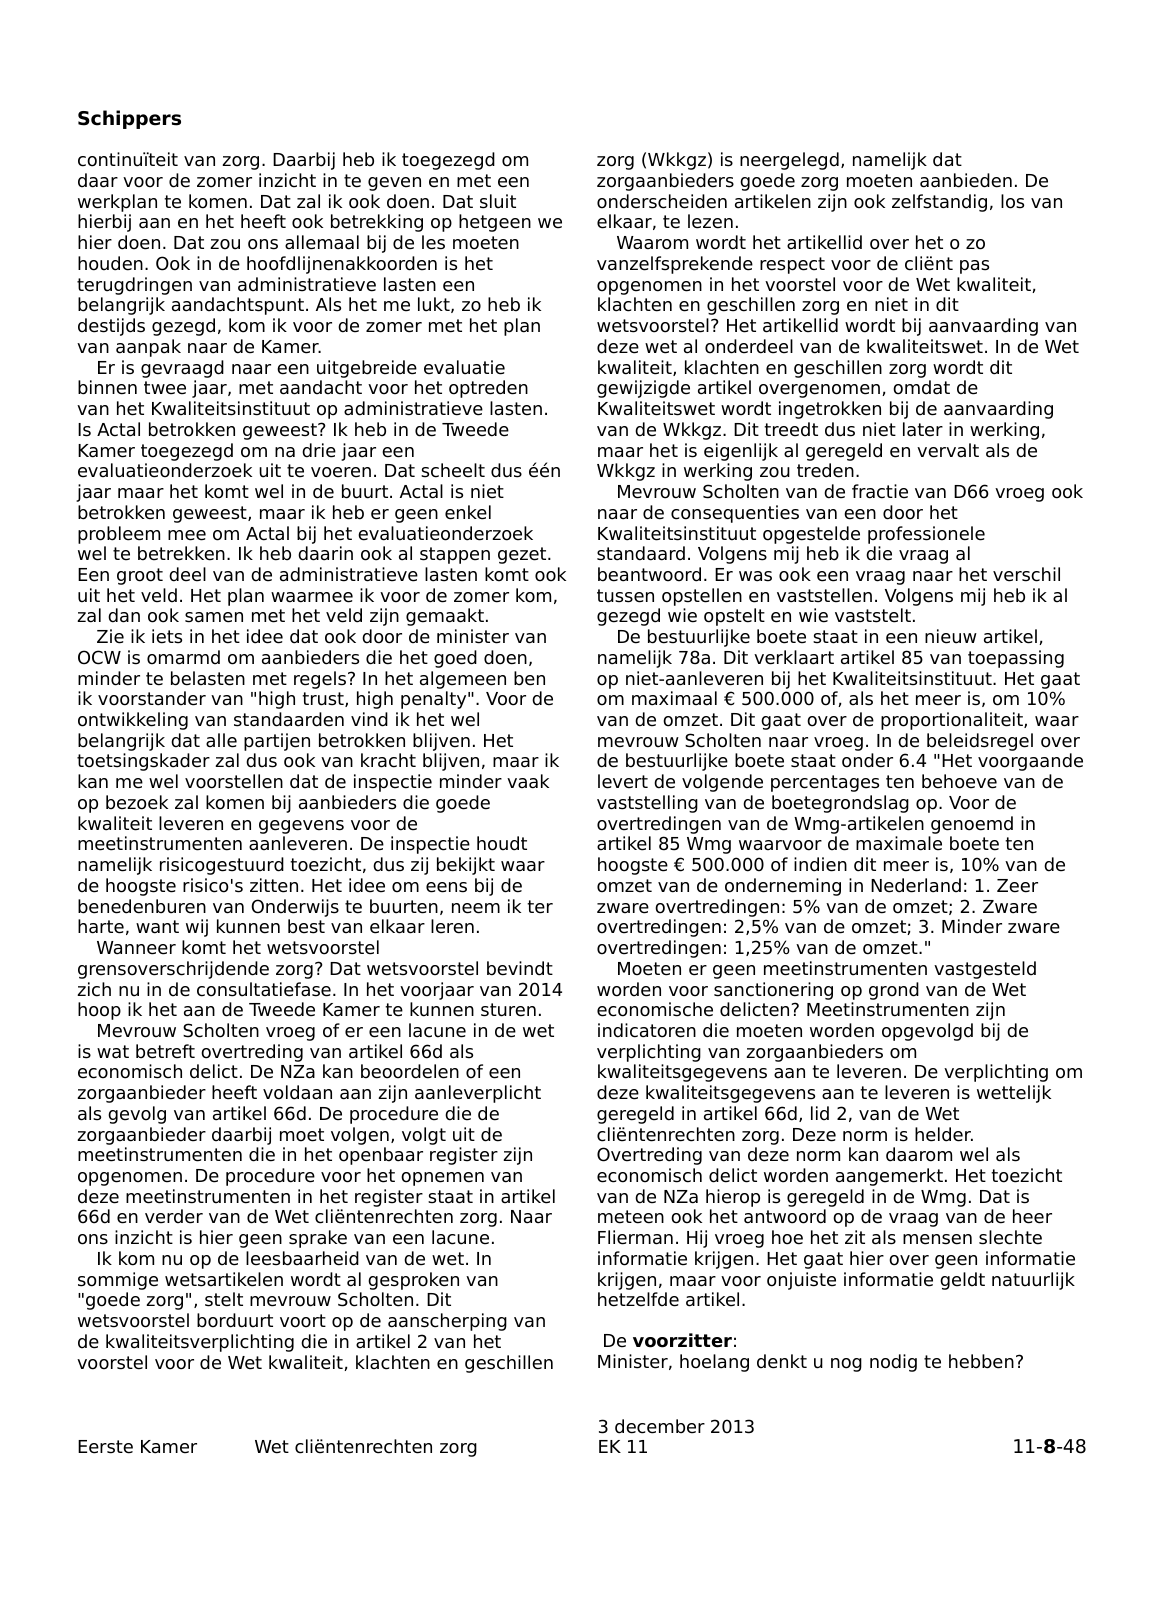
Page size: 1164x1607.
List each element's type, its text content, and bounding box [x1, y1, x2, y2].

text De bestuurlijke boete staat in een nieuw artikel, namelijk 78a. Dit verklaart artikel 85 van toepassing op niet-aanleveren bij het Kwaliteitsinstituut. Het gaat om maximaal € 500.000 of, als het meer is, om 10% van de omzet. Dit gaat over de proportionaliteit, waar mevrouw Scholten naar vroeg. In de beleidsregel over de bestuurlijke boete staat onder 6.4 "Het voorgaande levert de volgende percentages ten behoeve van de vaststelling van de boetegrondslag op. Voor de overtredingen van de Wmg-artikelen genoemd in artikel 85 Wmg waarvoor de maximale boete ten hoogste € 500.000 of indien dit meer is, 10% van de omzet van de onderneming in Nederland: 1. Zeer zware overtredingen: 5% van de omzet; 2. Zware overtredingen: 2,5% van de omzet; 3. Minder zware overtredingen: 1,25% van de omzet." [596, 627, 1087, 959]
text De voorzitter: [596, 1331, 1087, 1352]
text Minister, hoelang denkt u nog nodig te hebben? [596, 1352, 1087, 1372]
text Wanneer komt het wetsvoorstel grensoverschrijdende zorg? Dat wetsvoorstel bevindt zich nu in de consultatiefase. In het voorjaar van 2014 hoop ik het aan de Tweede Kamer te kunnen sturen. [77, 938, 567, 1021]
text Ik kom nu op de leesbaarheid van de wet. In sommige wetsartikelen wordt al gesproken van "goede zorg", stelt mevrouw Scholten. Dit wetsvoorstel borduurt voort op de aanscherping van de kwaliteitsverplichting die in artikel 2 van het voorstel voor de Wet kwaliteit, klachten en geschillen [77, 1249, 567, 1373]
text Moeten er geen meetinstrumenten vastgesteld worden voor sanctionering op grond van de Wet economische delicten? Meetinstrumenten zijn indicatoren die moeten worden opgevolgd bij de verplichting van zorgaanbieders om kwaliteitsgegevens aan te leveren. De verplichting om deze kwaliteitsgegevens aan te leveren is wettelijk geregeld in artikel 66d, lid 2, van de Wet cliëntenrechten zorg. Deze norm is helder. Overtreding van deze norm kan daarom wel als economisch delict worden aangemerkt. Het toezicht van de NZa hierop is geregeld in de Wmg. Dat is meteen ook het antwoord op de vraag van de heer Flierman. Hij vroeg hoe het zit als mensen slechte informatie krijgen. Het gaat hier over geen informatie krijgen, maar voor onjuiste informatie geldt natuurlijk hetzelfde artikel. [596, 959, 1087, 1311]
text Mevrouw Scholten vroeg of er een lacune in de wet is wat betreft overtreding van artikel 66d als economisch delict. De NZa kan beoordelen of een zorgaanbieder heeft voldaan aan zijn aanleverplicht als gevolg van artikel 66d. De procedure die de zorgaanbieder daarbij moet volgen, volgt uit de meetinstrumenten die in het openbaar register zijn opgenomen. De procedure voor het opnemen van deze meetinstrumenten in het register staat in artikel 66d en verder van de Wet cliëntenrechten zorg. Naar ons inzicht is hier geen sprake van een lacune. [77, 1021, 567, 1249]
text Er is gevraagd naar een uitgebreide evaluatie binnen twee jaar, met aandacht voor het optreden van het Kwaliteitsinstituut op administratieve lasten. Is Actal betrokken geweest? Ik heb in de Tweede Kamer toegezegd om na drie jaar een evaluatieonderzoek uit te voeren. Dat scheelt dus één jaar maar het komt wel in de buurt. Actal is niet betrokken geweest, maar ik heb er geen enkel probleem mee om Actal bij het evaluatieonderzoek wel te betrekken. Ik heb daarin ook al stappen gezet. Een groot deel van de administratieve lasten komt ook uit het veld. Het plan waarmee ik voor de zomer kom, zal dan ook samen met het veld zijn gemaakt. [77, 357, 567, 627]
text Waarom wordt het artikellid over het o zo vanzelfsprekende respect voor de cliënt pas opgenomen in het voorstel voor de Wet kwaliteit, klachten en geschillen zorg en niet in dit wetsvoorstel? Het artikellid wordt bij aanvaarding van deze wet al onderdeel van de kwaliteitswet. In de Wet kwaliteit, klachten en geschillen zorg wordt dit gewijzigde artikel overgenomen, omdat de Kwaliteitswet wordt ingetrokken bij de aanvaarding van de Wkkgz. Dit treedt dus niet later in werking, maar het is eigenlijk al geregeld en vervalt als de Wkkgz in werking zou treden. [596, 233, 1087, 482]
text Mevrouw Scholten van de fractie van D66 vroeg ook naar de consequenties van een door het Kwaliteitsinstituut opgestelde professionele standaard. Volgens mij heb ik die vraag al beantwoord. Er was ook een vraag naar het verschil tussen opstellen en vaststellen. Volgens mij heb ik al gezegd wie opstelt en wie vaststelt. [596, 482, 1087, 627]
text Zie ik iets in het idee dat ook door de minister van OCW is omarmd om aanbieders die het goed doen, minder te belasten met regels? In het algemeen ben ik voorstander van "high trust, high penalty". Voor de ontwikkeling van standaarden vind ik het wel belangrijk dat alle partijen betrokken blijven. Het toetsingskader zal dus ook van kracht blijven, maar ik kan me wel voorstellen dat de inspectie minder vaak op bezoek zal komen bij aanbieders die goede kwaliteit leveren en gegevens voor de meetinstrumenten aanleveren. De inspectie houdt namelijk risicogestuurd toezicht, dus zij bekijkt waar de hoogste risico's zitten. Het idee om eens bij de benedenburen van Onderwijs te buurten, neem ik ter harte, want wij kunnen best van elkaar leren. [77, 627, 567, 938]
text zorg (Wkkgz) is neergelegd, namelijk dat zorgaanbieders goede zorg moeten aanbieden. De onderscheiden artikelen zijn ook zelfstandig, los van elkaar, te lezen. [596, 150, 1087, 233]
text continuïteit van zorg. Daarbij heb ik toegezegd om daar voor de zomer inzicht in te geven en met een werkplan te komen. Dat zal ik ook doen. Dat sluit hierbij aan en het heeft ook betrekking op hetgeen we hier doen. Dat zou ons allemaal bij de les moeten houden. Ook in de hoofdlijnenakkoorden is het terugdringen van administratieve lasten een belangrijk aandachtspunt. Als het me lukt, zo heb ik destijds gezegd, kom ik voor de zomer met het plan van aanpak naar de Kamer. [77, 150, 567, 357]
